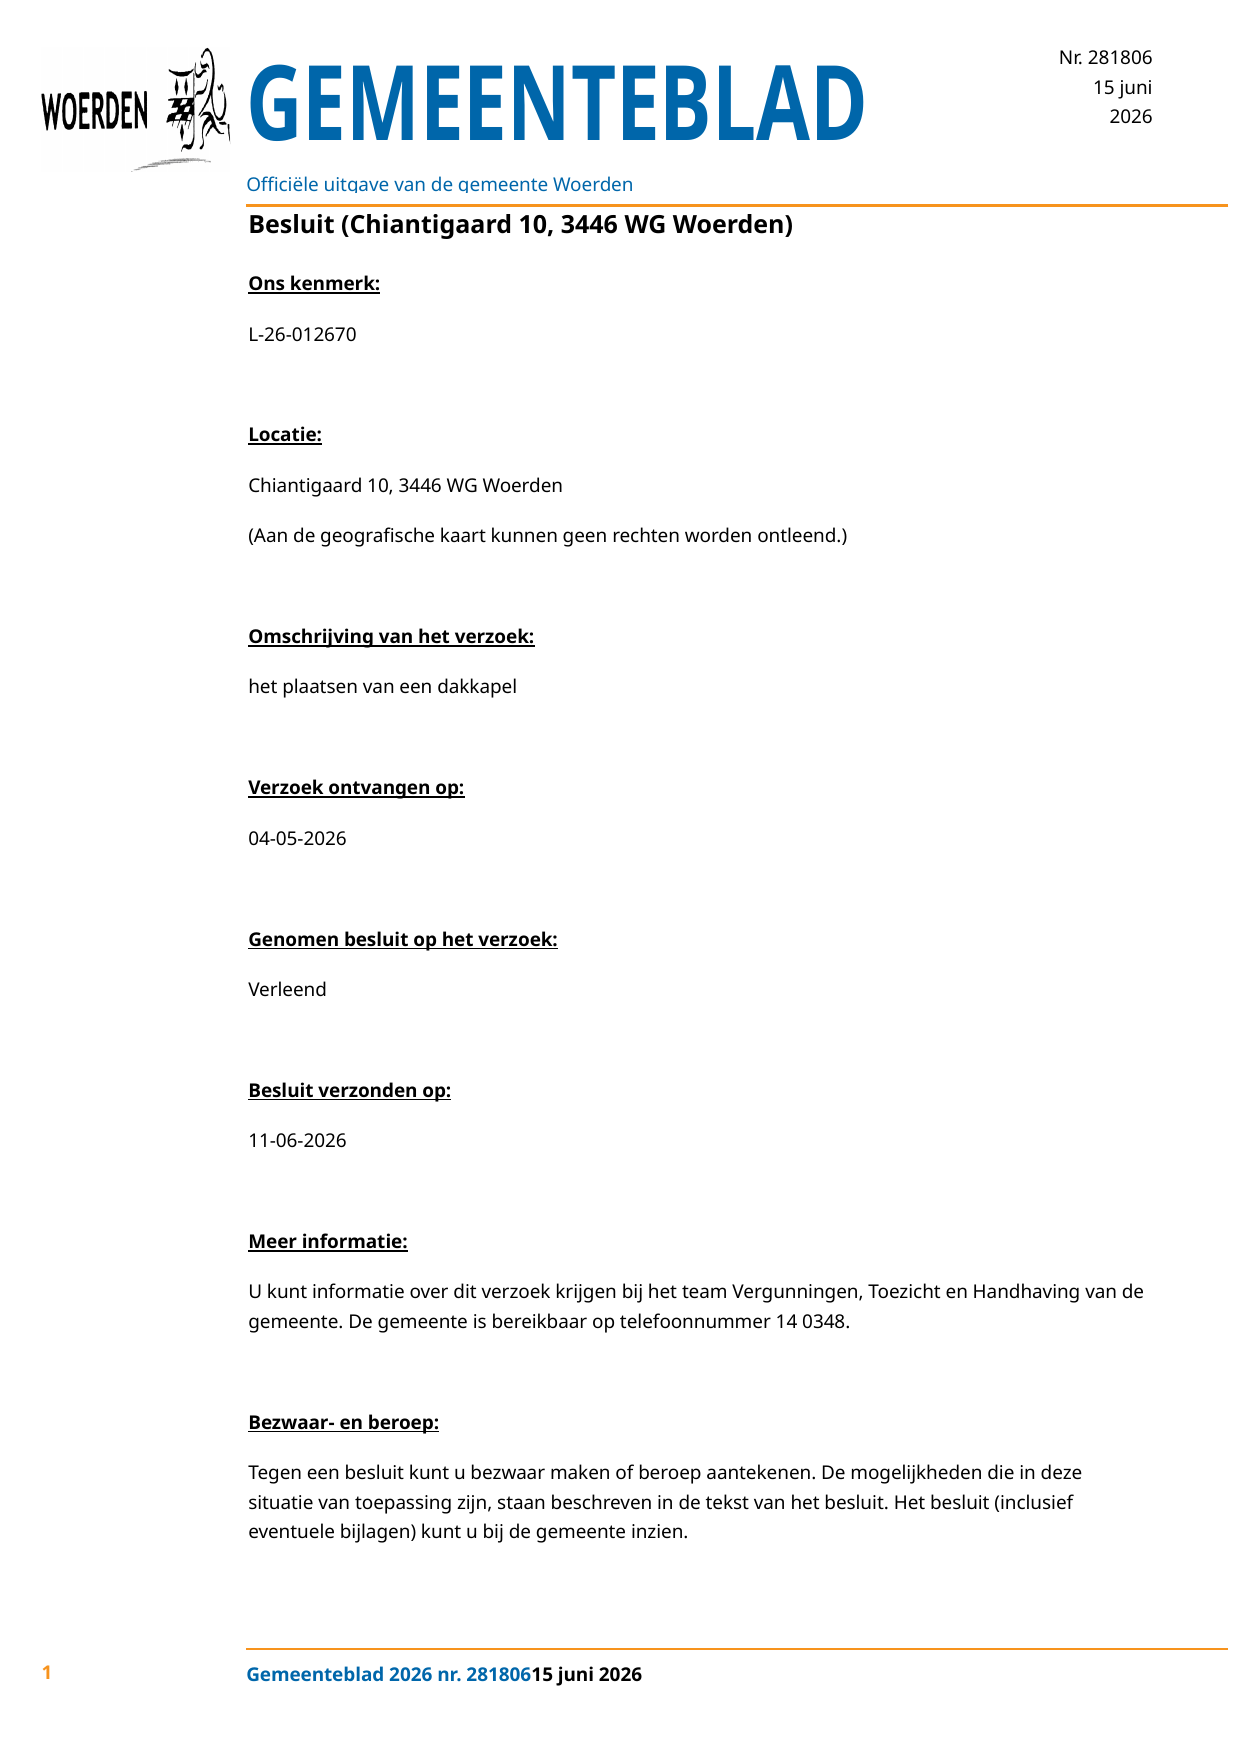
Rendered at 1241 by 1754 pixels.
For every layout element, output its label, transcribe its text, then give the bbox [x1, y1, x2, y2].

text (Aan de geografische kaart kunnen geen rechten worden ontleend.) [248, 522, 1152, 548]
text het plaatsen van een dakkapel [248, 674, 1152, 699]
text U kunt informatie over dit verzoek krijgen bij het team Vergunningen, Toezicht en Handhaving van de gemeente. De gemeente is bereikbaar op telefoonnummer 14 0348. [248, 1279, 1152, 1334]
text Chiantigaard 10, 3446 WG Woerden [248, 472, 1152, 498]
text 11-06-2026 [248, 1127, 1152, 1153]
text Ons kenmerk: [248, 270, 1152, 296]
text Verzoek ontvangen op: [248, 774, 1152, 800]
text 04-05-2026 [248, 825, 1152, 851]
text Besluit verzonden op: [248, 1077, 1152, 1103]
picture [41, 47, 231, 172]
text Meer informatie: [248, 1228, 1152, 1254]
text Verleend [248, 976, 1152, 1002]
text Omschrijving van het verzoek: [248, 623, 1152, 649]
text Genomen besluit op het verzoek: [248, 926, 1152, 951]
text Locatie: [248, 422, 1152, 447]
text Besluit (Chiantigaard 10, 3446 WG Woerden) [248, 207, 1152, 241]
text Bezwaar- en beroep: [248, 1409, 1152, 1435]
text Tegen een besluit kunt u bezwaar maken of beroep aantekenen. De mogelijkheden die in deze situatie van toepassing zijn, staan beschreven in de tekst van het besluit. Het besluit (inclusief eventuele bijlagen) kunt u bij de gemeente inzien. [248, 1459, 1152, 1544]
text L-26-012670 [248, 321, 1152, 346]
